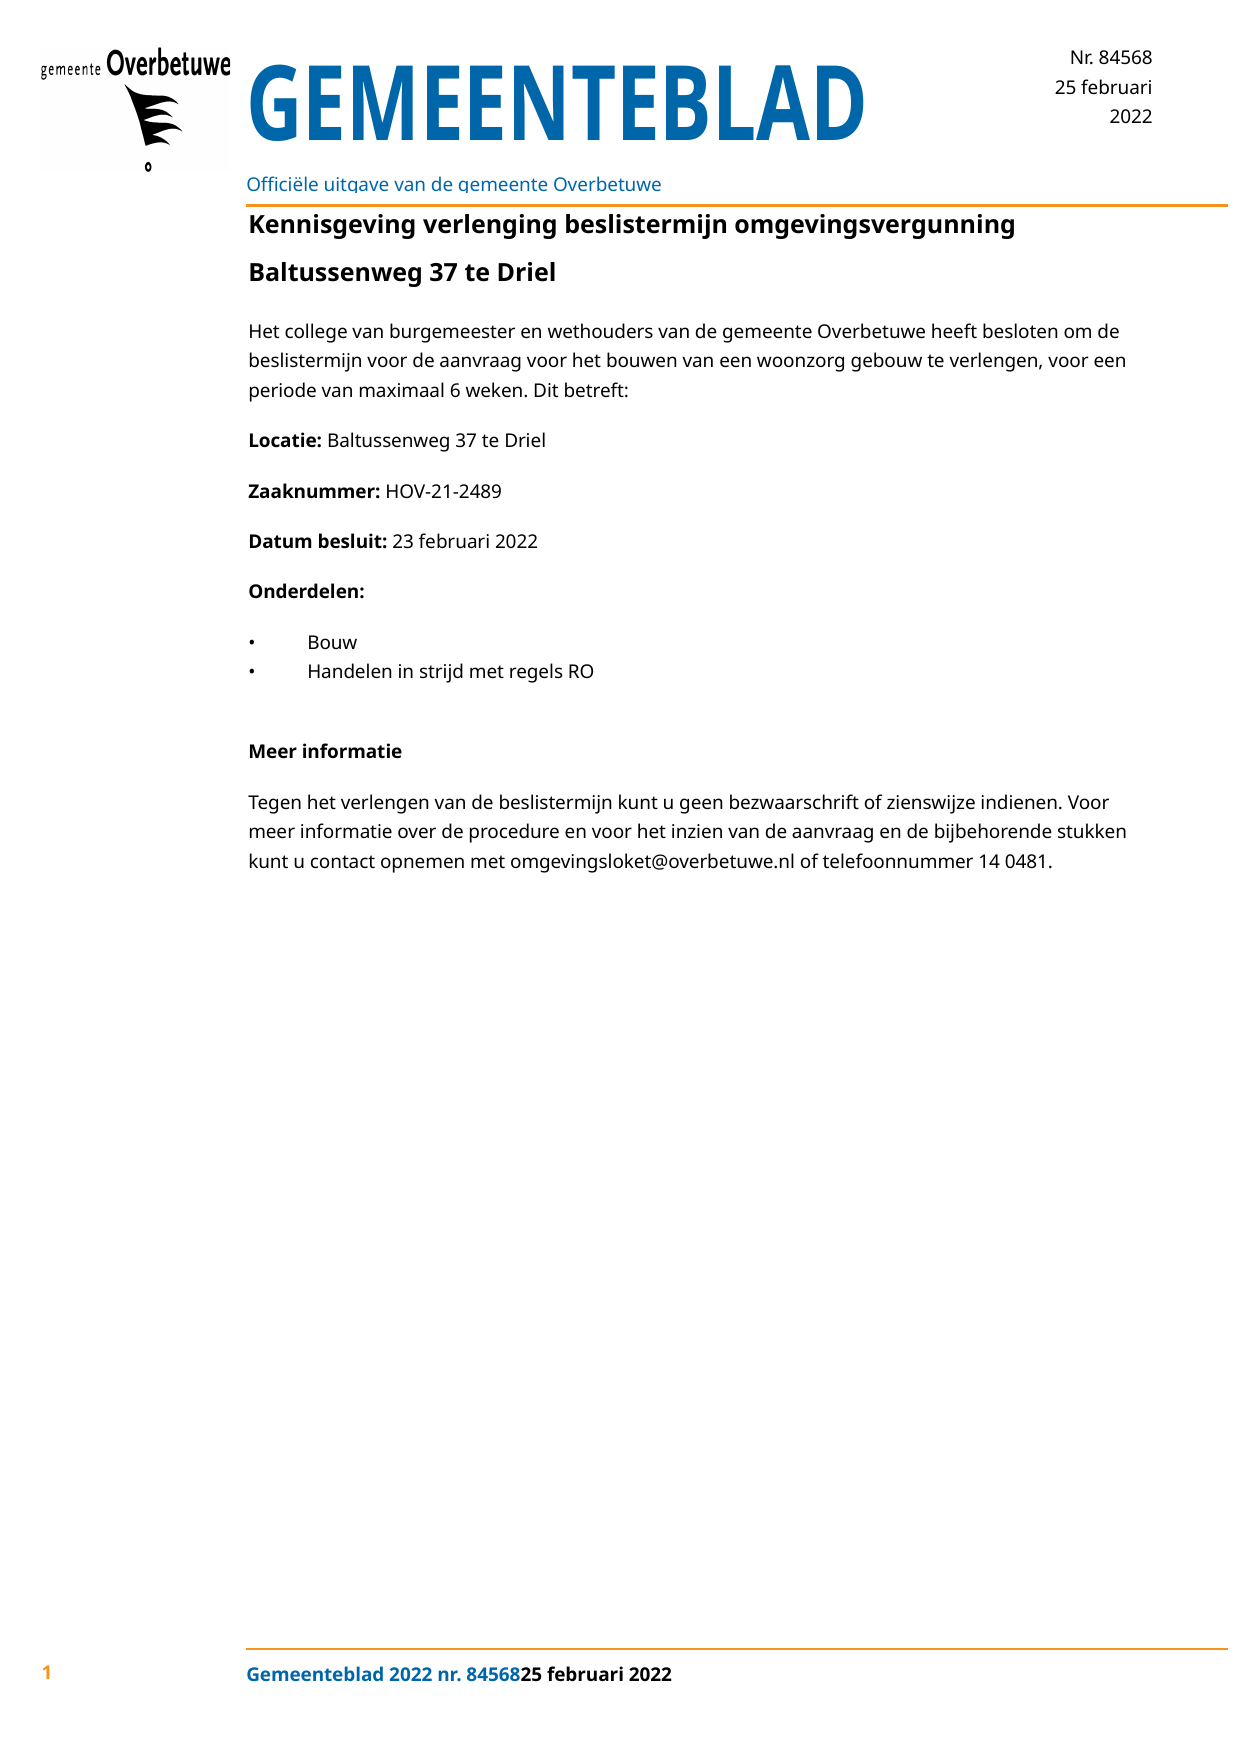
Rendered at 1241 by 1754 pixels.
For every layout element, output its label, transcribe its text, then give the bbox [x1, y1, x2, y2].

text Zaaknummer: HOV-21-2489 [248, 478, 1152, 504]
list Bouw [248, 629, 1152, 655]
text Het college van burgemeester en wethouders van de gemeente Overbetuwe heeft besloten om de beslistermijn voor de aanvraag voor het bouwen van een woonzorg gebouw te verlengen, voor een periode van maximaal 6 weken. Dit betreft: [248, 318, 1152, 403]
text Kennisgeving verlenging beslistermijn omgevingsvergunning Baltussenweg 37 te Driel [248, 207, 1152, 288]
text Locatie: Baltussenweg 37 te Driel [248, 427, 1152, 453]
text Onderdelen: [248, 579, 1152, 604]
list Handelen in strijd met regels RO [248, 659, 1152, 684]
picture [41, 47, 231, 172]
text Tegen het verlengen van de beslistermijn kunt u geen bezwaarschrift of zienswijze indienen. Voor meer informatie over de procedure en voor het inzien van de aanvraag en de bijbehorende stukken kunt u contact opnemen met omgevingsloket@overbetuwe.nl of telefoonnummer 14 0481. [248, 789, 1152, 874]
text Meer informatie [248, 739, 1152, 764]
text Datum besluit: 23 februari 2022 [248, 528, 1152, 554]
